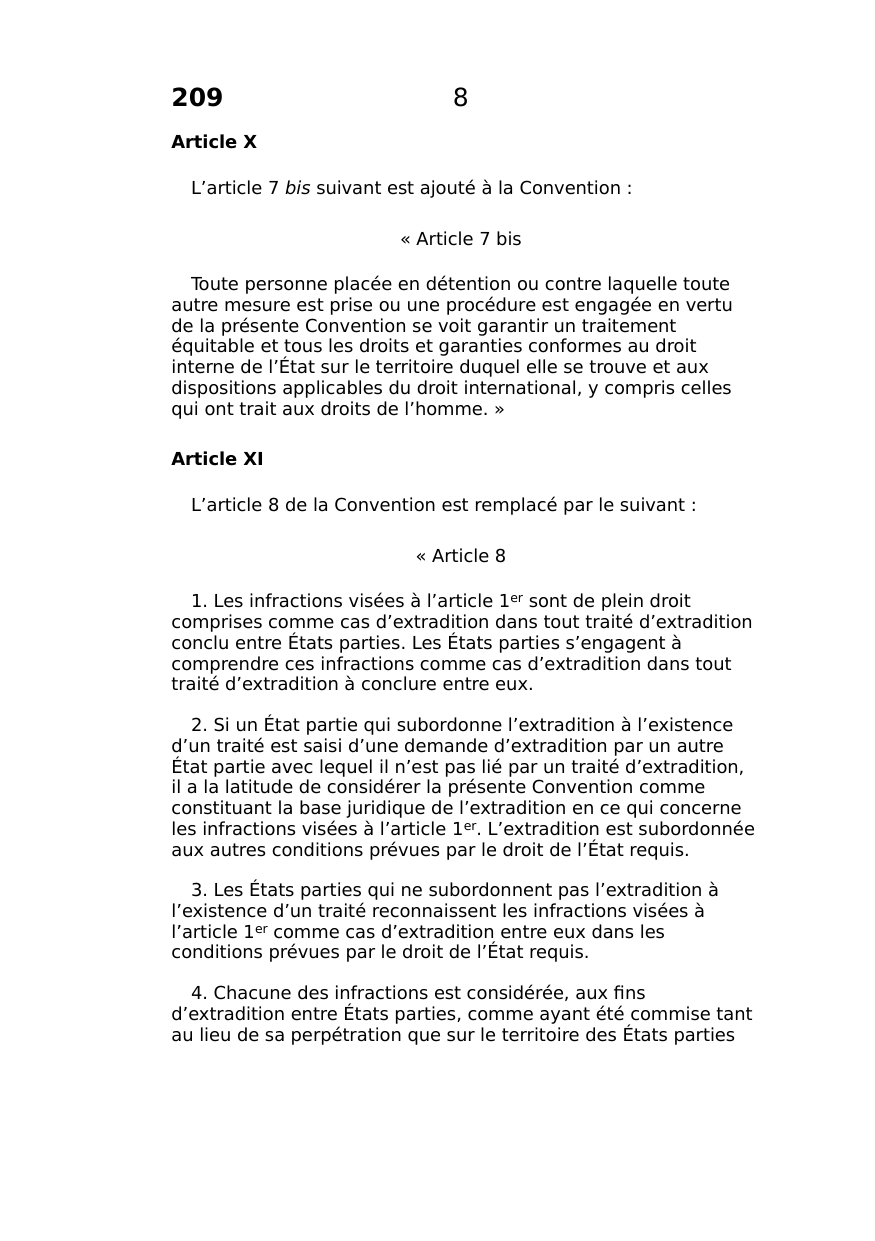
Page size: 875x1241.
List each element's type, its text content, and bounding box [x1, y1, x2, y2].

text 4. Chacune des infractions est considérée, aux fins d’extradition entre États parties, comme ayant été commise tant au lieu de sa perpétration que sur le territoire des États parties [171, 983, 756, 1045]
text 2. Si un État partie qui subordonne l’extradition à l’existence d’un traité est saisi d’une demande d’extradition par un autre État partie avec lequel il n’est pas lié par un traité d’extradition, il a la latitude de considérer la présente Convention comme constituant la base juridique de l’extradition en ce qui concerne les infractions visées à l’article 1er. L’extradition est subordonnée aux autres conditions prévues par le droit de l’État requis. [171, 715, 756, 860]
subtitle « Article 7 bis [171, 228, 756, 249]
subtitle Article X [171, 132, 756, 153]
text 1. Les infractions visées à l’article 1er sont de plein droit comprises comme cas d’extradition dans tout traité d’extradition conclu entre États parties. Les États parties s’engagent à comprendre ces infractions comme cas d’extradition dans tout traité d’extradition à conclure entre eux. [171, 591, 756, 695]
text Toute personne placée en détention ou contre laquelle toute autre mesure est prise ou une procédure est engagée en vertu de la présente Convention se voit garantir un traitement équitable et tous les droits et garanties conformes au droit interne de l’État sur le territoire duquel elle se trouve et aux dispositions applicables du droit international, y compris celles qui ont trait aux droits de l’homme. » [171, 274, 756, 419]
text 3. Les États parties qui ne subordonnent pas l’extradition à l’existence d’un traité reconnaissent les infractions visées à l’article 1er comme cas d’extradition entre eux dans les conditions prévues par le droit de l’État requis. [171, 880, 756, 963]
subtitle Article XI [171, 449, 756, 470]
text L’article 8 de la Convention est remplacé par le suivant : [171, 495, 756, 516]
text L’article 7 bis suivant est ajouté à la Convention : [171, 178, 756, 198]
subtitle « Article 8 [171, 546, 756, 566]
